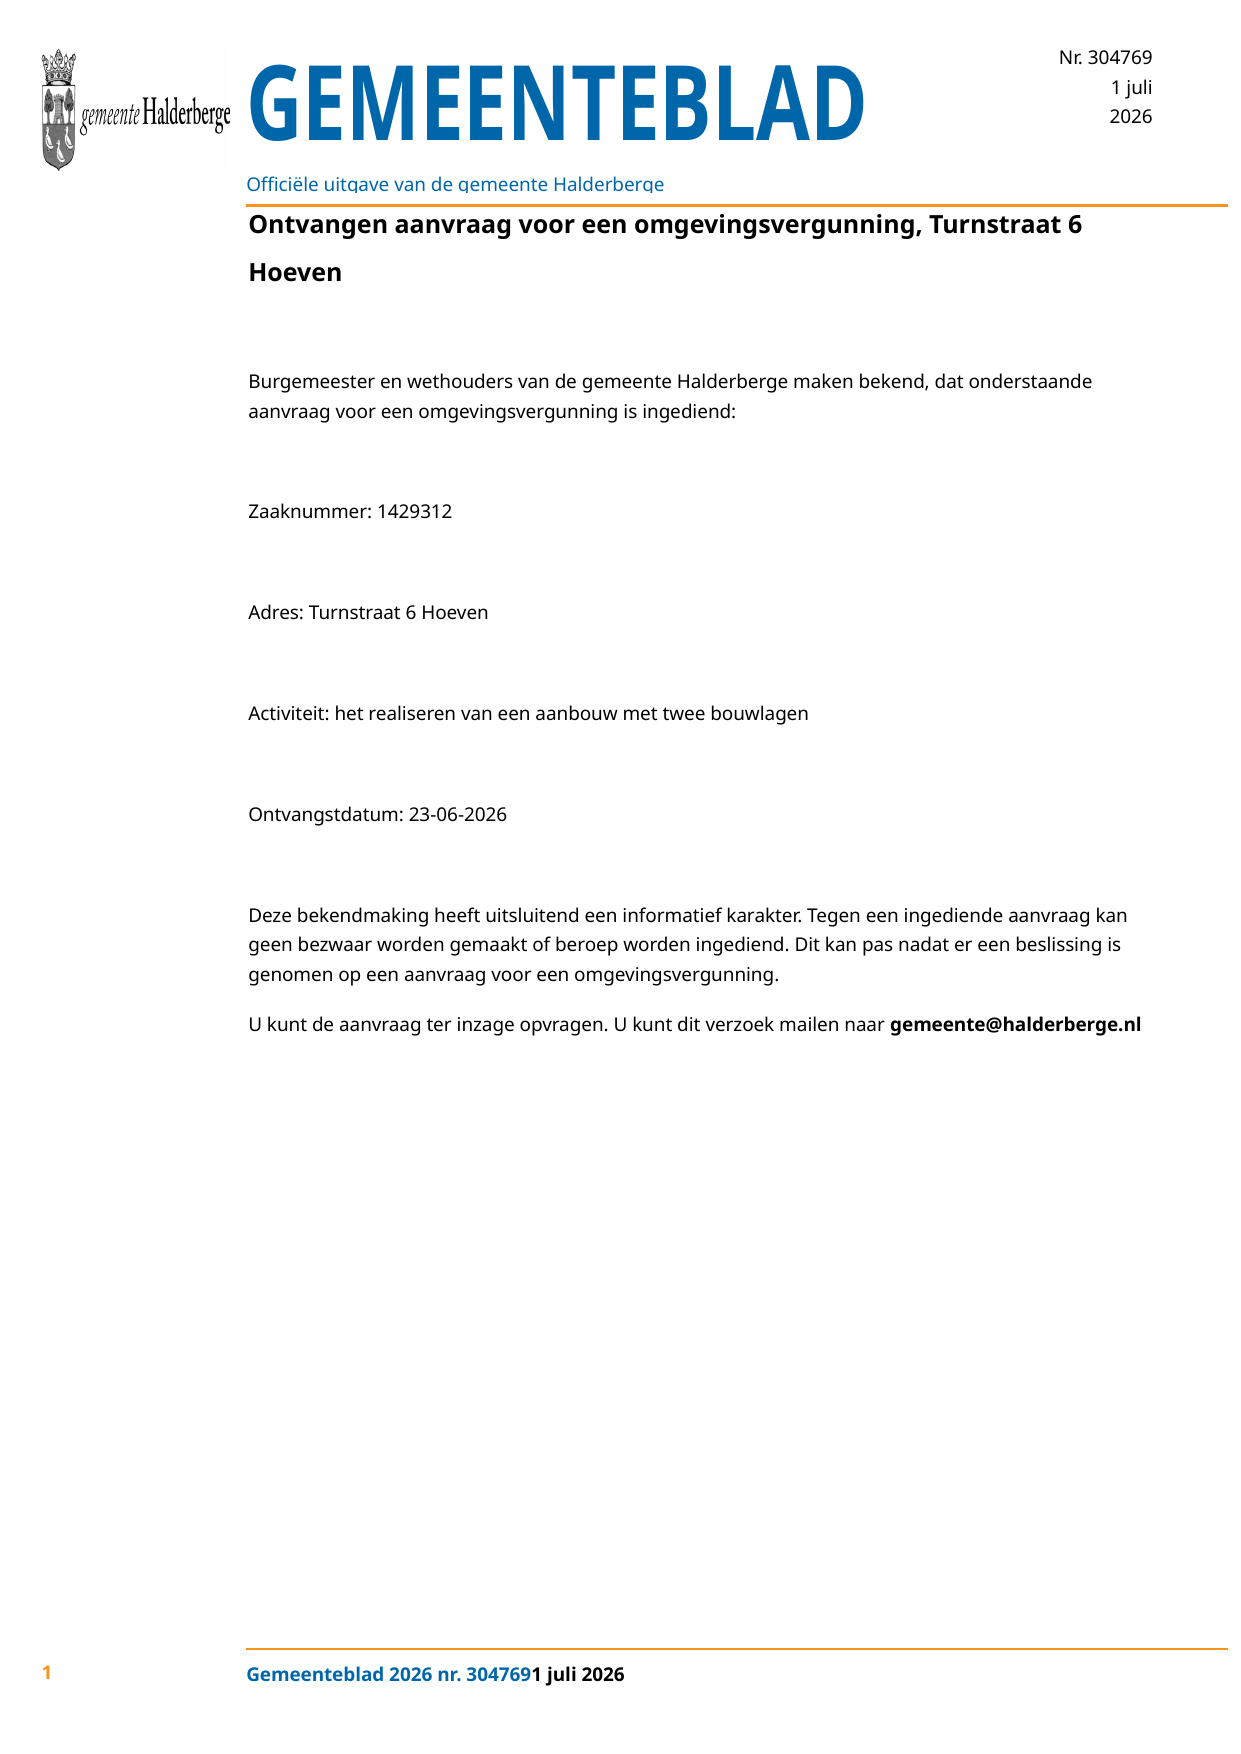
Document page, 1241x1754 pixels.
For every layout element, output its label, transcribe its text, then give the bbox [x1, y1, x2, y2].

text Zaaknummer: 1429312 [248, 499, 1152, 524]
text Activiteit: het realiseren van een aanbouw met twee bouwlagen [248, 700, 1152, 726]
picture [41, 47, 231, 172]
text Burgemeester en wethouders van de gemeente Halderberge maken bekend, dat onderstaande aanvraag voor een omgevingsvergunning is ingediend: [248, 368, 1152, 424]
text U kunt de aanvraag ter inzage opvragen. U kunt dit verzoek mailen naar gemeente@halderberge.nl [248, 1012, 1152, 1037]
text Ontvangstdatum: 23-06-2026 [248, 801, 1152, 827]
text Deze bekendmaking heeft uitsluitend een informatief karakter. Tegen een ingediende aanvraag kan geen bezwaar worden gemaakt of beroep worden ingediend. Dit kan pas nadat er een beslissing is genomen op een aanvraag voor een omgevingsvergunning. [248, 902, 1152, 987]
text Adres: Turnstraat 6 Hoeven [248, 599, 1152, 625]
text Ontvangen aanvraag voor een omgevingsvergunning, Turnstraat 6 Hoeven [248, 207, 1152, 288]
